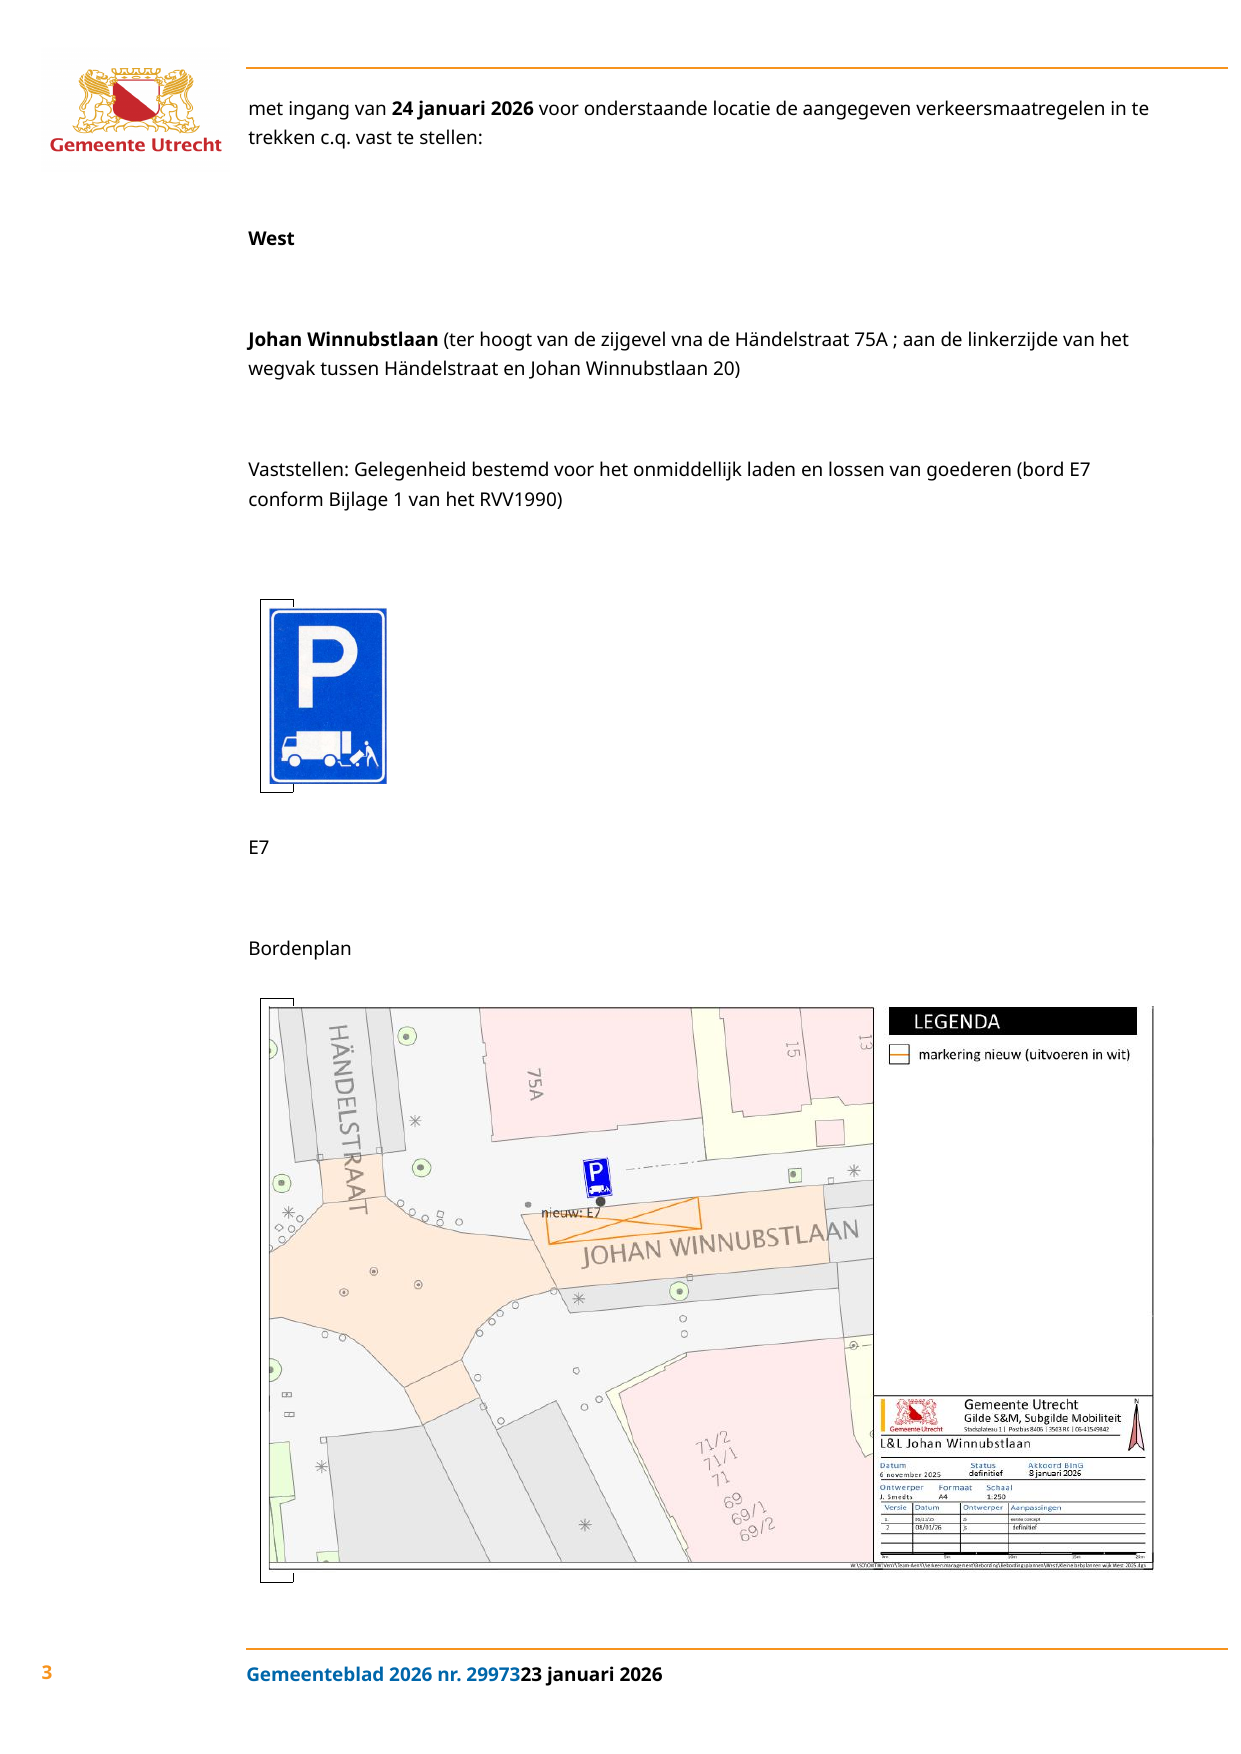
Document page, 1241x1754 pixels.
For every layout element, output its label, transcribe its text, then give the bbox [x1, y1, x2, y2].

text Vaststellen: Gelegenheid bestemd voor het onmiddellijk laden en lossen van goederen (bord E7 conform Bijlage 1 van het RVV1990) [248, 456, 1152, 512]
text met ingang van 24 januari 2026 voor onderstaande locatie de aangegeven verkeersmaatregelen in te trekken c.q. vast te stellen: [248, 95, 1152, 150]
picture [268, 1006, 1155, 1573]
text Johan Winnubstlaan (ter hoogt van de zijgevel vna de Händelstraat 75A ; aan de linkerzijde van het wegvak tussen Händelstraat en Johan Winnubstlaan 20) [248, 326, 1152, 381]
text Bordenplan [248, 935, 1152, 961]
picture [41, 47, 231, 172]
text West [248, 225, 1152, 251]
text E7 [248, 834, 1152, 860]
picture [268, 607, 387, 784]
